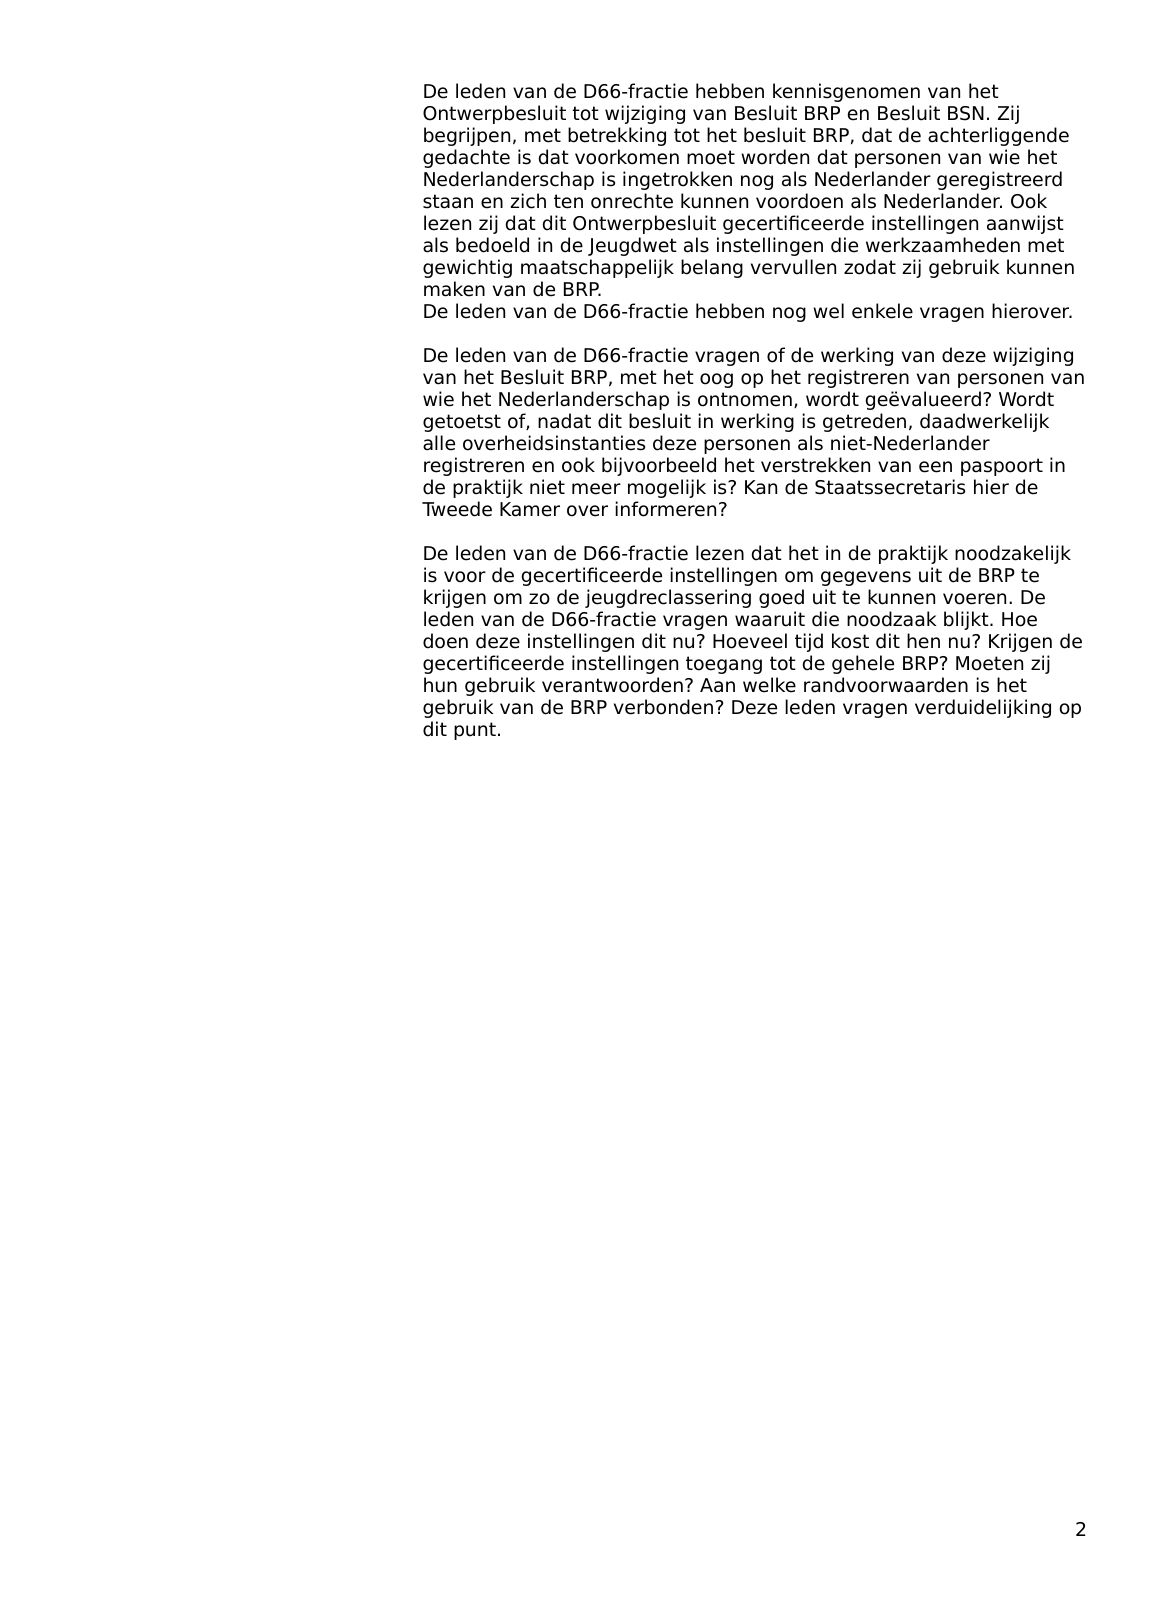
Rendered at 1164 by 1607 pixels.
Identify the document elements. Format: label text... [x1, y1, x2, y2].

text De leden van de D66-fractie hebben nog wel enkele vragen hierover. [422, 301, 1087, 323]
text De leden van de D66-fractie hebben kennisgenomen van het Ontwerpbesluit tot wijziging van Besluit BRP en Besluit BSN. Zij begrijpen, met betrekking tot het besluit BRP, dat de achterliggende gedachte is dat voorkomen moet worden dat personen van wie het Nederlanderschap is ingetrokken nog als Nederlander geregistreerd staan en zich ten onrechte kunnen voordoen als Nederlander. Ook lezen zij dat dit Ontwerpbesluit gecertificeerde instellingen aanwijst als bedoeld in de Jeugdwet als instellingen die werkzaamheden met gewichtig maatschappelijk belang vervullen zodat zij gebruik kunnen maken van de BRP. [422, 81, 1087, 301]
text De leden van de D66-fractie lezen dat het in de praktijk noodzakelijk is voor de gecertificeerde instellingen om gegevens uit de BRP te krijgen om zo de jeugdreclassering goed uit te kunnen voeren. De leden van de D66-fractie vragen waaruit die noodzaak blijkt. Hoe doen deze instellingen dit nu? Hoeveel tijd kost dit hen nu? Krijgen de gecertificeerde instellingen toegang tot de gehele BRP? Moeten zij hun gebruik verantwoorden? Aan welke randvoorwaarden is het gebruik van de BRP verbonden? Deze leden vragen verduidelijking op dit punt. [422, 543, 1087, 741]
text De leden van de D66-fractie vragen of de werking van deze wijziging van het Besluit BRP, met het oog op het registreren van personen van wie het Nederlanderschap is ontnomen, wordt geëvalueerd? Wordt getoetst of, nadat dit besluit in werking is getreden, daadwerkelijk alle overheidsinstanties deze personen als niet-Nederlander registreren en ook bijvoorbeeld het verstrekken van een paspoort in de praktijk niet meer mogelijk is? Kan de Staatssecretaris hier de Tweede Kamer over informeren? [422, 345, 1087, 521]
